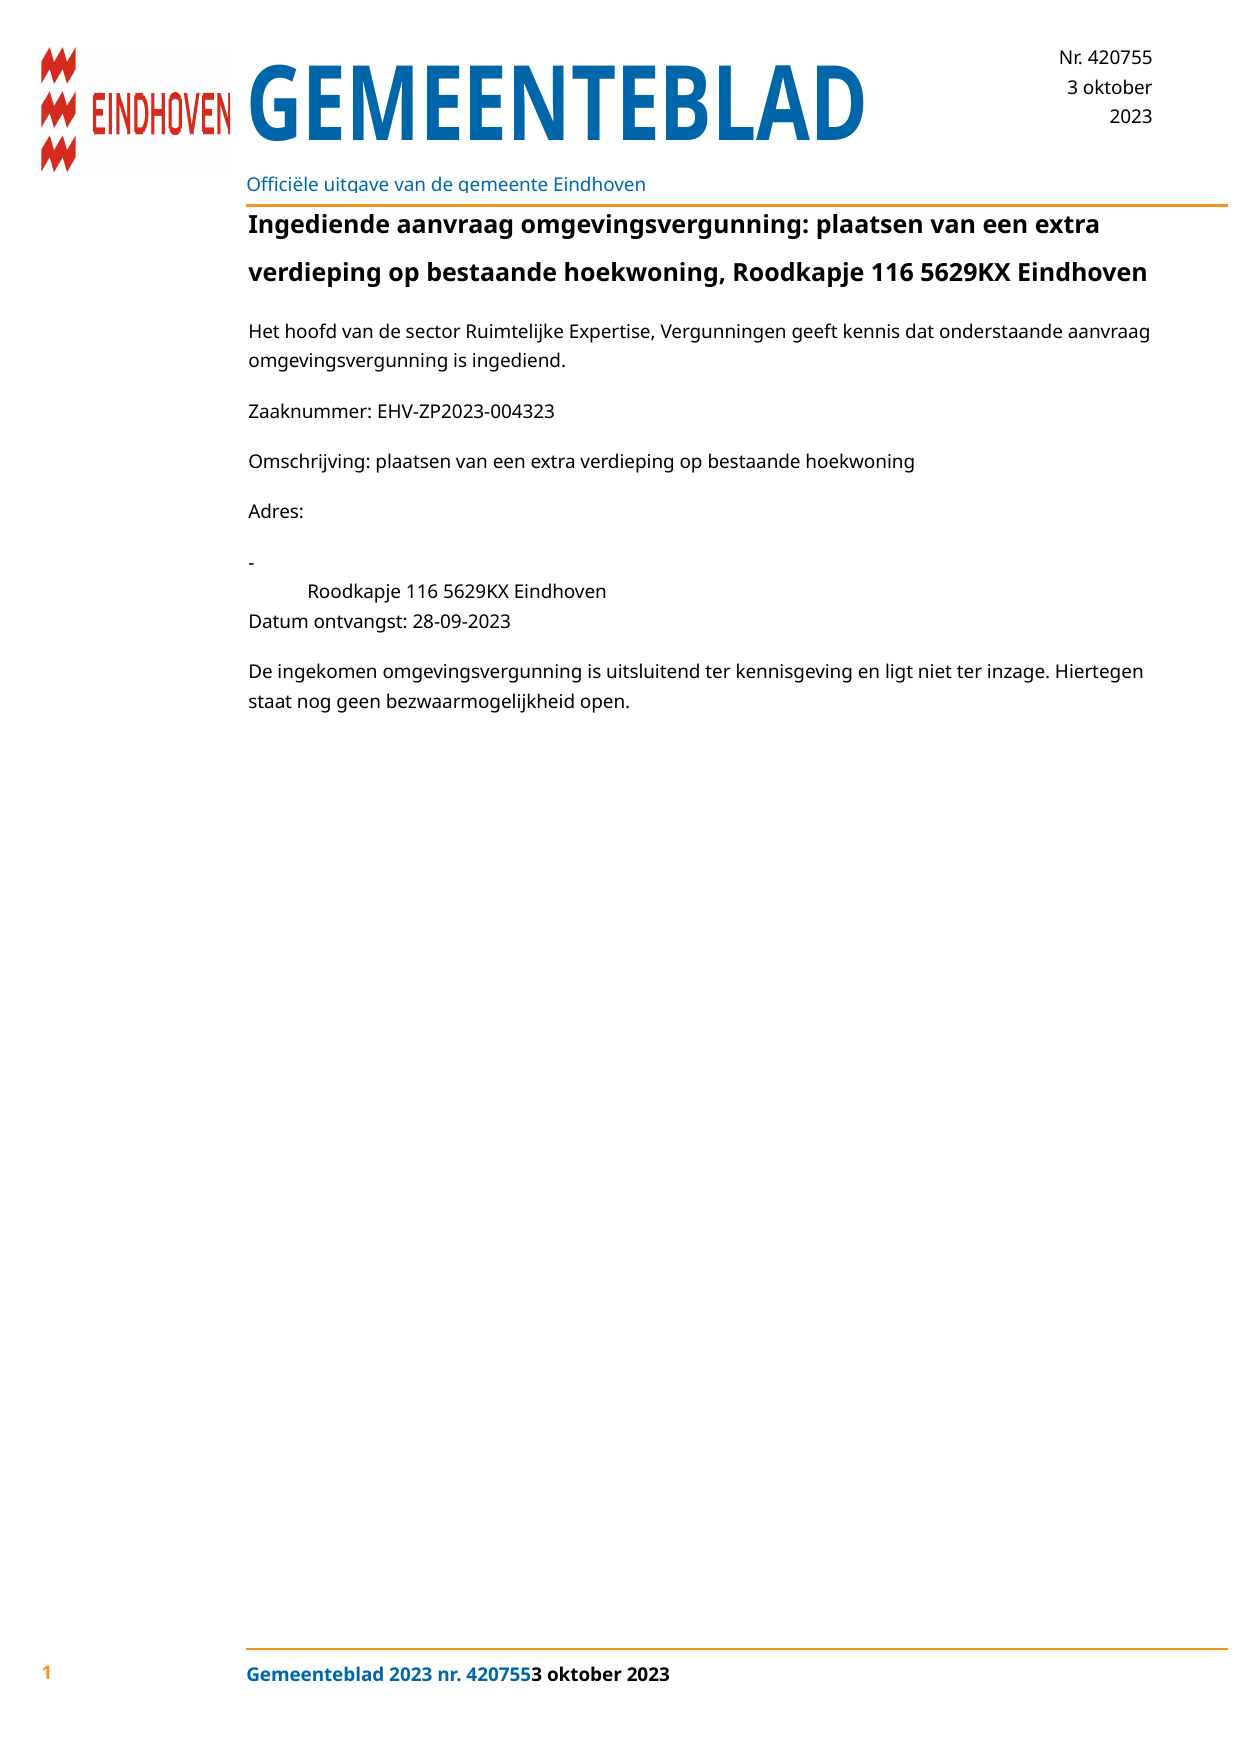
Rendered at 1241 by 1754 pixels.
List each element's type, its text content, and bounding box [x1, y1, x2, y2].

text Datum ontvangst: 28-09-2023 [248, 608, 1152, 634]
text Zaaknummer: EHV-ZP2023-004323 [248, 398, 1152, 424]
text Adres: [248, 499, 1152, 524]
text Omschrijving: plaatsen van een extra verdieping op bestaande hoekwoning [248, 448, 1152, 474]
text Ingediende aanvraag omgevingsvergunning: plaatsen van een extra verdieping op bestaande hoekwoning, Roodkapje 116 5629KX Eindhoven [248, 207, 1152, 288]
picture [41, 47, 231, 172]
text Het hoofd van de sector Ruimtelijke Expertise, Vergunningen geeft kennis dat onderstaande aanvraag omgevingsvergunning is ingediend. [248, 318, 1152, 373]
text De ingekomen omgevingsvergunning is uitsluitend ter kennisgeving en ligt niet ter inzage. Hiertegen staat nog geen bezwaarmogelijkheid open. [248, 659, 1152, 714]
list Roodkapje 116 5629KX Eindhoven [248, 579, 1152, 604]
